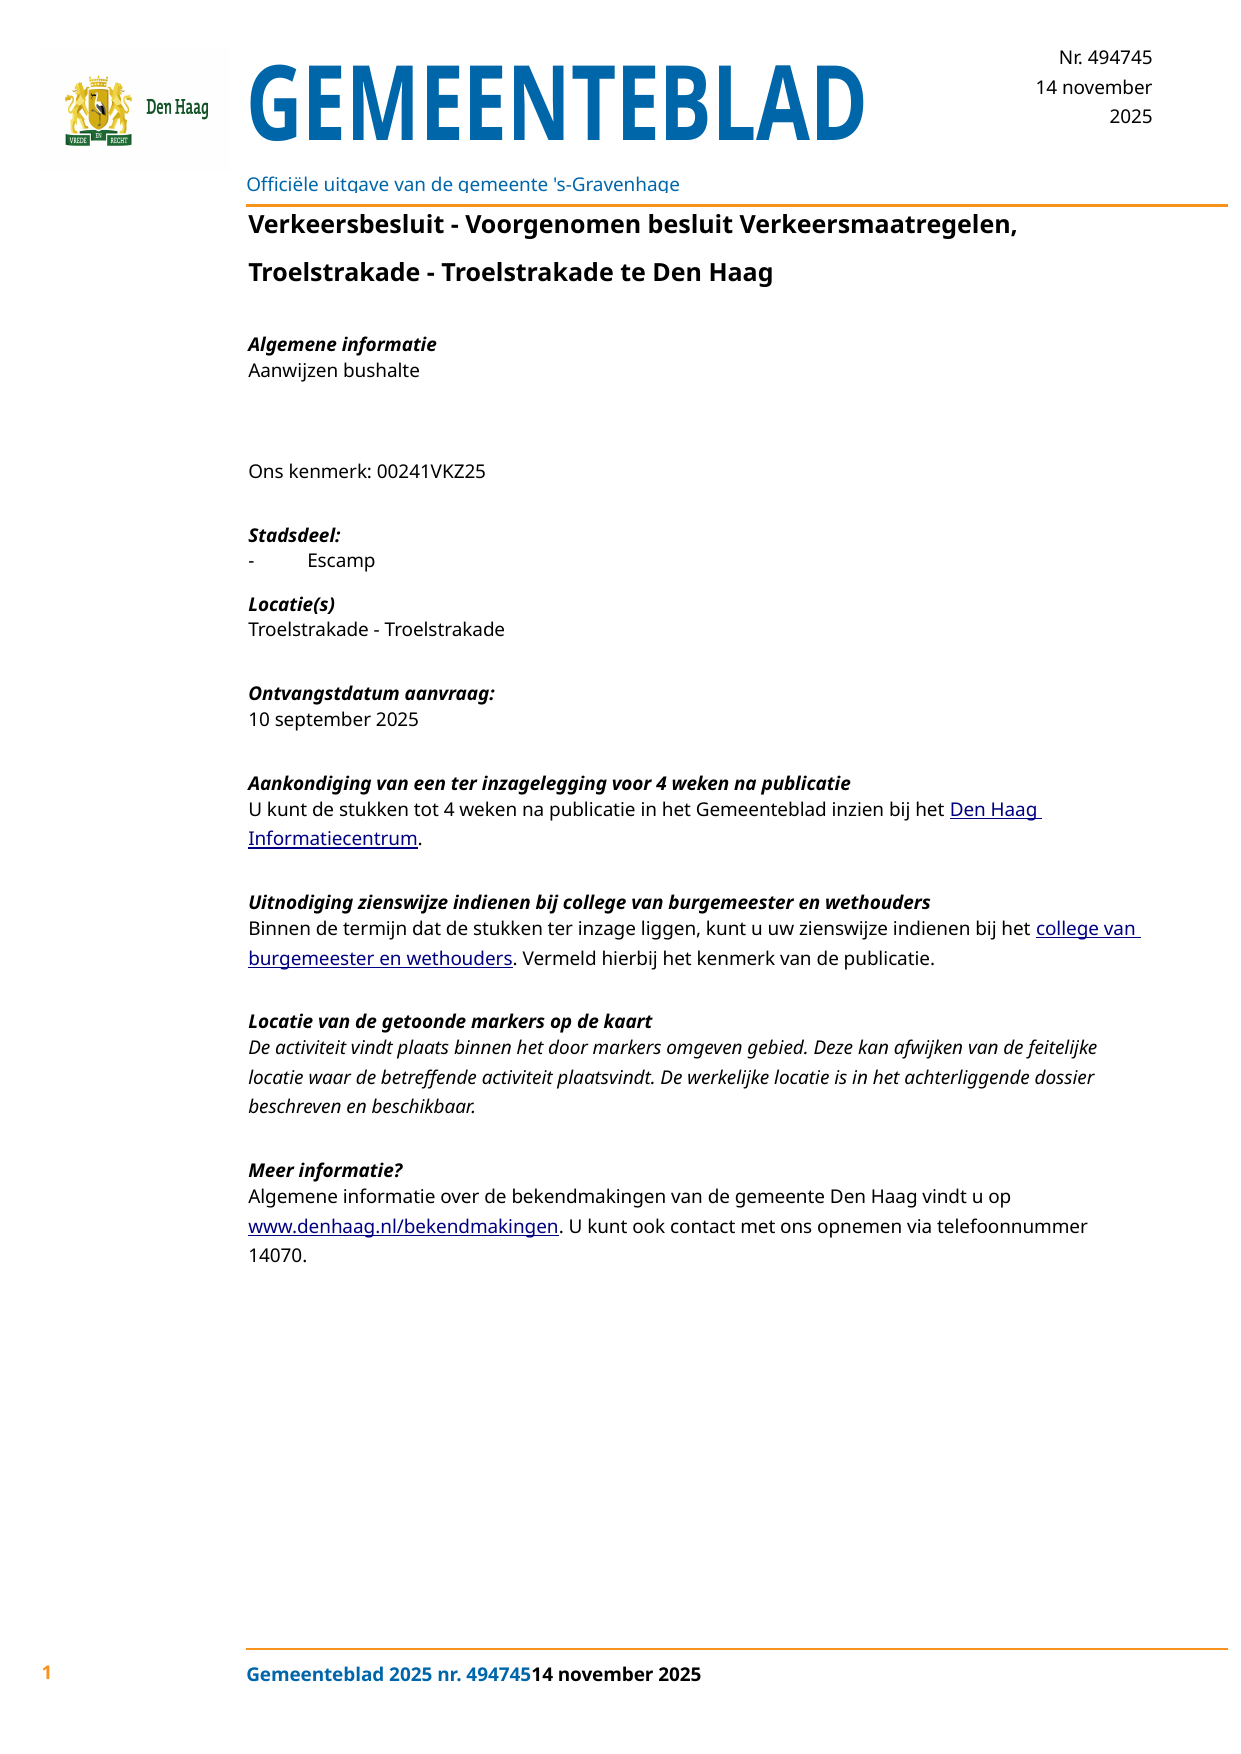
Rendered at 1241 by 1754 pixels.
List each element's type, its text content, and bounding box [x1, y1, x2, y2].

text Verkeersbesluit - Voorgenomen besluit Verkeersmaatregelen, Troelstrakade - Troelstrakade te Den Haag [248, 207, 1152, 288]
list Escamp [248, 548, 1152, 573]
text Locatie(s) [248, 591, 1152, 617]
text De activiteit vindt plaats binnen het door markers omgeven gebied. Deze kan afwijken van de feitelijke locatie waar de betreffende activiteit plaatsvindt. De werkelijke locatie is in het achterliggende dossier beschreven en beschikbaar. [248, 1034, 1152, 1119]
text Algemene informatie [248, 331, 1152, 357]
text Locatie van de getoonde markers op de kaart [248, 1009, 1152, 1034]
text Aanwijzen bushalte [248, 357, 1152, 383]
picture [41, 47, 231, 172]
text Binnen de termijn dat de stukken ter inzage liggen, kunt u uw zienswijze indienen bij het college van burgemeester en wethouders. Vermeld hierbij het kenmerk van de publicatie. [248, 915, 1152, 971]
text Ons kenmerk: 00241VKZ25 [248, 458, 1152, 484]
text Aankondiging van een ter inzagelegging voor 4 weken na publicatie [248, 770, 1152, 796]
text 10 september 2025 [248, 706, 1152, 732]
text U kunt de stukken tot 4 weken na publicatie in het Gemeenteblad inzien bij het Den Haag Informatiecentrum. [248, 796, 1152, 851]
text Meer informatie? [248, 1158, 1152, 1183]
text Uitnodiging zienswijze indienen bij college van burgemeester en wethouders [248, 889, 1152, 915]
text Stadsdeel: [248, 522, 1152, 548]
text Algemene informatie over de bekendmakingen van de gemeente Den Haag vindt u op www.denhaag.nl/bekendmakingen. U kunt ook contact met ons opnemen via telefoonnummer 14070. [248, 1183, 1152, 1268]
text Ontvangstdatum aanvraag: [248, 681, 1152, 706]
text Troelstrakade - Troelstrakade [248, 617, 1152, 642]
